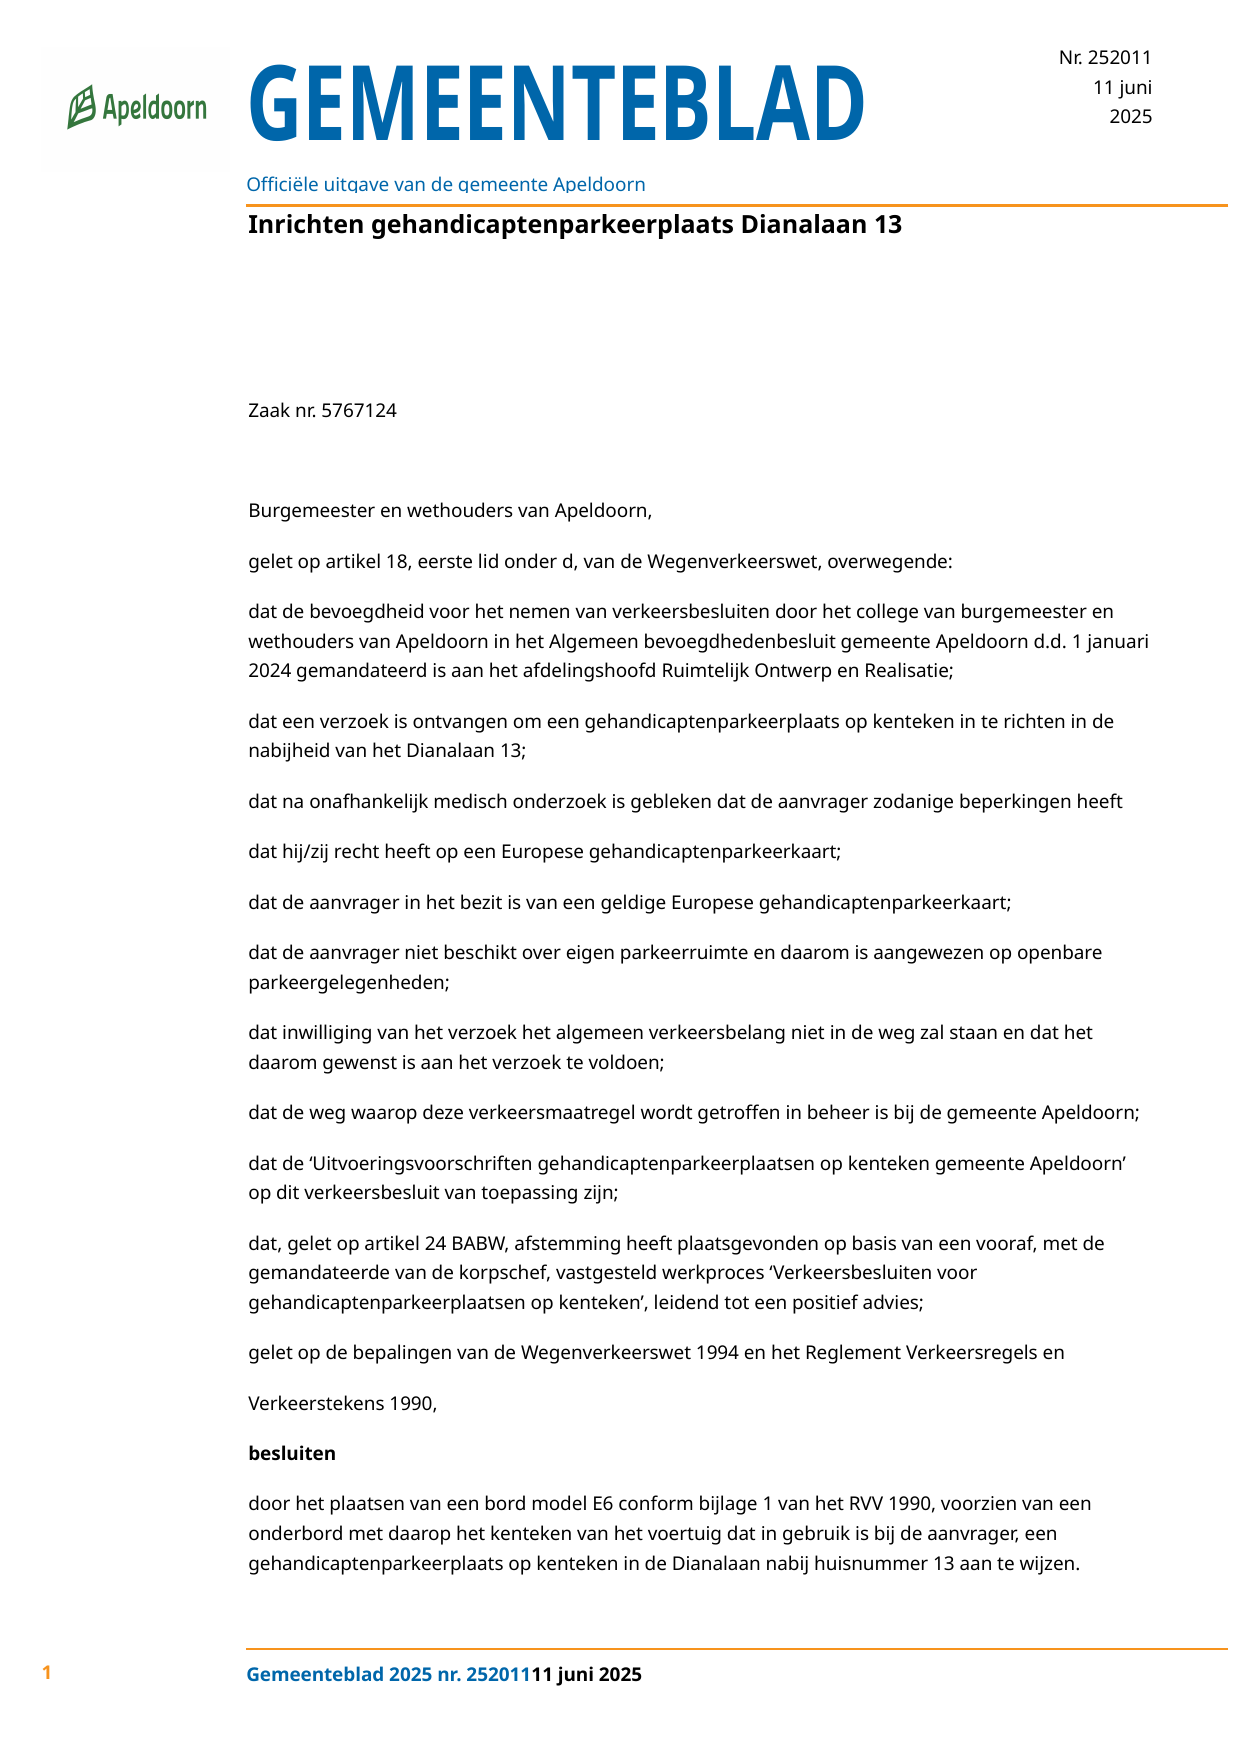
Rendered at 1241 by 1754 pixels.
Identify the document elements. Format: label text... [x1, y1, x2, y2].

picture [41, 47, 231, 172]
text dat de bevoegdheid voor het nemen van verkeersbesluiten door het college van burgemeester en wethouders van Apeldoorn in het Algemeen bevoegdhedenbesluit gemeente Apeldoorn d.d. 1 januari 2024 gemandateerd is aan het afdelingshoofd Ruimtelijk Ontwerp en Realisatie; [248, 598, 1152, 683]
text gelet op artikel 18, eerste lid onder d, van de Wegenverkeerswet, overwegende: [248, 548, 1152, 574]
text gelet op de bepalingen van de Wegenverkeerswet 1994 en het Reglement Verkeersregels en [248, 1339, 1152, 1365]
text Verkeerstekens 1990, [248, 1390, 1152, 1416]
text dat de aanvrager in het bezit is van een geldige Europese gehandicaptenparkeerkaart; [248, 889, 1152, 915]
text dat de ‘Uitvoeringsvoorschriften gehandicaptenparkeerplaatsen op kenteken gemeente Apeldoorn’ op dit verkeersbesluit van toepassing zijn; [248, 1150, 1152, 1205]
text door het plaatsen van een bord model E6 conform bijlage 1 van het RVV 1990, voorzien van een onderbord met daarop het kenteken van het voertuig dat in gebruik is bij de aanvrager, een gehandicaptenparkeerplaats op kenteken in de Dianalaan nabij huisnummer 13 aan te wijzen. [248, 1491, 1152, 1576]
text Zaak nr. 5767124 [248, 397, 1152, 423]
text dat inwilliging van het verzoek het algemeen verkeersbelang niet in de weg zal staan en dat het daarom gewenst is aan het verzoek te voldoen; [248, 1019, 1152, 1075]
text Burgemeester en wethouders van Apeldoorn, [248, 498, 1152, 523]
text besluiten [248, 1440, 1152, 1466]
text dat de weg waarop deze verkeersmaatregel wordt getroffen in beheer is bij de gemeente Apeldoorn; [248, 1099, 1152, 1125]
text dat de aanvrager niet beschikt over eigen parkeerruimte en daarom is aangewezen op openbare parkeergelegenheden; [248, 939, 1152, 995]
text Inrichten gehandicaptenparkeerplaats Dianalaan 13 [248, 207, 1152, 241]
text dat een verzoek is ontvangen om een gehandicaptenparkeerplaats op kenteken in te richten in de nabijheid van het Dianalaan 13; [248, 708, 1152, 763]
text dat, gelet op artikel 24 BABW, afstemming heeft plaatsgevonden op basis van een vooraf, met de gemandateerde van de korpschef, vastgesteld werkproces ‘Verkeersbesluiten voor gehandicaptenparkeerplaatsen op kenteken’, leidend tot een positief advies; [248, 1230, 1152, 1315]
text dat hij/zij recht heeft op een Europese gehandicaptenparkeerkaart; [248, 838, 1152, 864]
text dat na onafhankelijk medisch onderzoek is gebleken dat de aanvrager zodanige beperkingen heeft [248, 788, 1152, 814]
